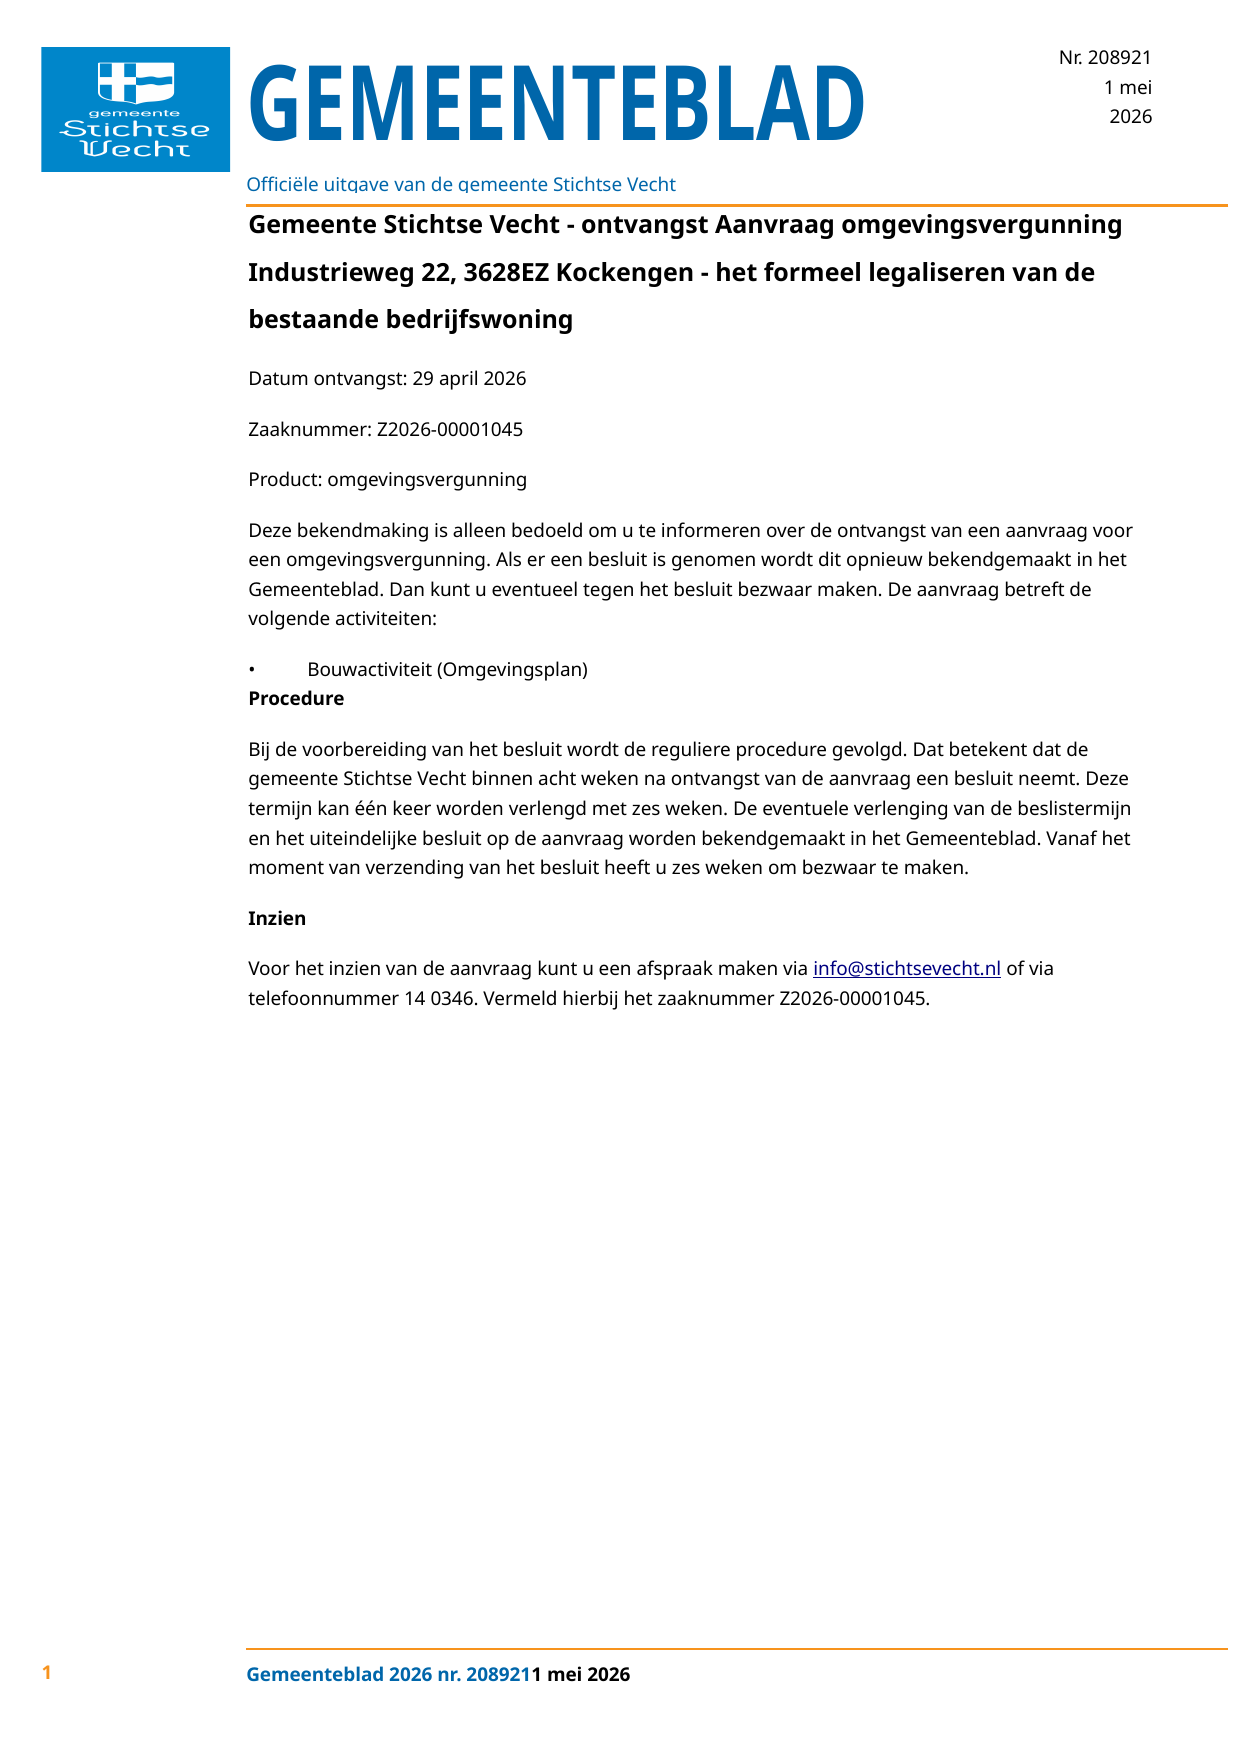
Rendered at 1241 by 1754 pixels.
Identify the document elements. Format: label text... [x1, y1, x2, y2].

text Datum ontvangst: 29 april 2026 [248, 366, 1152, 391]
text Gemeente Stichtse Vecht - ontvangst Aanvraag omgevingsvergunning Industrieweg 22, 3628EZ Kockengen - het formeel legaliseren van de bestaande bedrijfswoning [248, 207, 1152, 336]
text Deze bekendmaking is alleen bedoeld om u te informeren over de ontvangst van een aanvraag voor een omgevingsvergunning. Als er een besluit is genomen wordt dit opnieuw bekendgemaakt in het Gemeenteblad. Dan kunt u eventueel tegen het besluit bezwaar maken. De aanvraag betreft de volgende activiteiten: [248, 517, 1152, 631]
text Bij de voorbereiding van het besluit wordt de reguliere procedure gevolgd. Dat betekent dat de gemeente Stichtse Vecht binnen acht weken na ontvangst van de aanvraag een besluit neemt. Deze termijn kan één keer worden verlengd met zes weken. De eventuele verlenging van de beslistermijn en het uiteindelijke besluit op de aanvraag worden bekendgemaakt in het Gemeenteblad. Vanaf het moment van verzending van het besluit heeft u zes weken om bezwaar te maken. [248, 736, 1152, 880]
picture [137, 63, 174, 103]
text Zaaknummer: Z2026-00001045 [248, 416, 1152, 442]
text Voor het inzien van de aanvraag kunt u een afspraak maken via info@stichtsevecht.nl of via telefoonnummer 14 0346. Vermeld hierbij het zaaknummer Z2026-00001045. [248, 955, 1152, 1010]
text Product: omgevingsvergunning [248, 466, 1152, 492]
text Inzien [248, 905, 1152, 930]
text Procedure [248, 686, 1152, 711]
list Bouwactiviteit (Omgevingsplan) [248, 656, 1152, 682]
picture [99, 63, 135, 101]
